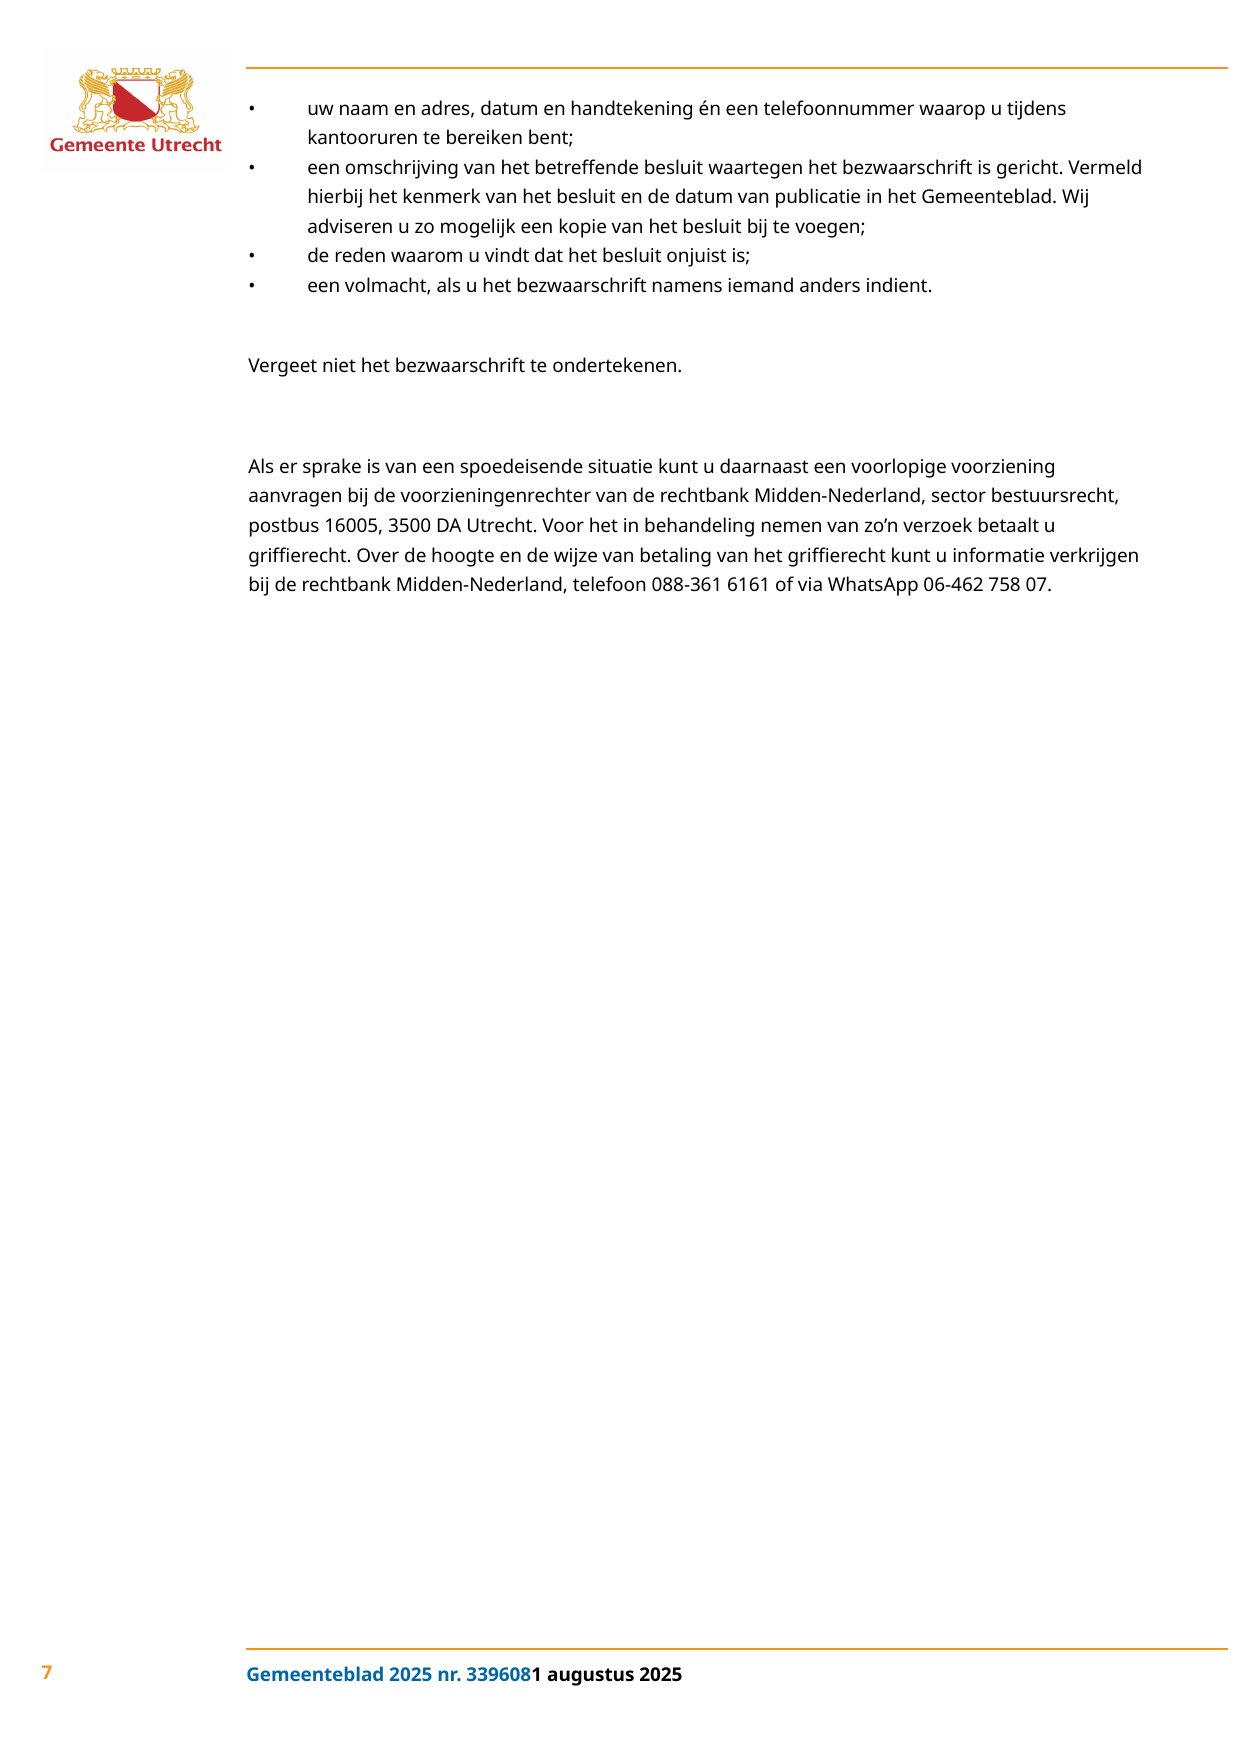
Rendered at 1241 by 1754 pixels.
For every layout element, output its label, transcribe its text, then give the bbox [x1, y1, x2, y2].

list uw naam en adres, datum en handtekening én een telefoonnummer waarop u tijdens kantooruren te bereiken bent; [248, 95, 1152, 150]
list de reden waarom u vindt dat het besluit onjuist is; [248, 243, 1152, 268]
list een omschrijving van het betreffende besluit waartegen het bezwaarschrift is gericht. Vermeld hierbij het kenmerk van het besluit en de datum van publicatie in het Gemeenteblad. Wij adviseren u zo mogelijk een kopie van het besluit bij te voegen; [248, 154, 1152, 239]
list een volmacht, als u het bezwaarschrift namens iemand anders indient. [248, 272, 1152, 298]
text Vergeet niet het bezwaarschrift te ondertekenen. [248, 352, 1152, 378]
picture [41, 47, 231, 172]
text Als er sprake is van een spoedeisende situatie kunt u daarnaast een voorlopige voorziening aanvragen bij de voorzieningenrechter van de rechtbank Midden-Nederland, sector bestuursrecht, postbus 16005, 3500 DA Utrecht. Voor het in behandeling nemen van zo’n verzoek betaalt u griffierecht. Over de hoogte en de wijze van betaling van het griffierecht kunt u informatie verkrijgen bij de rechtbank Midden-Nederland, telefoon 088-361 6161 of via WhatsApp 06-462 758 07. [248, 453, 1152, 597]
